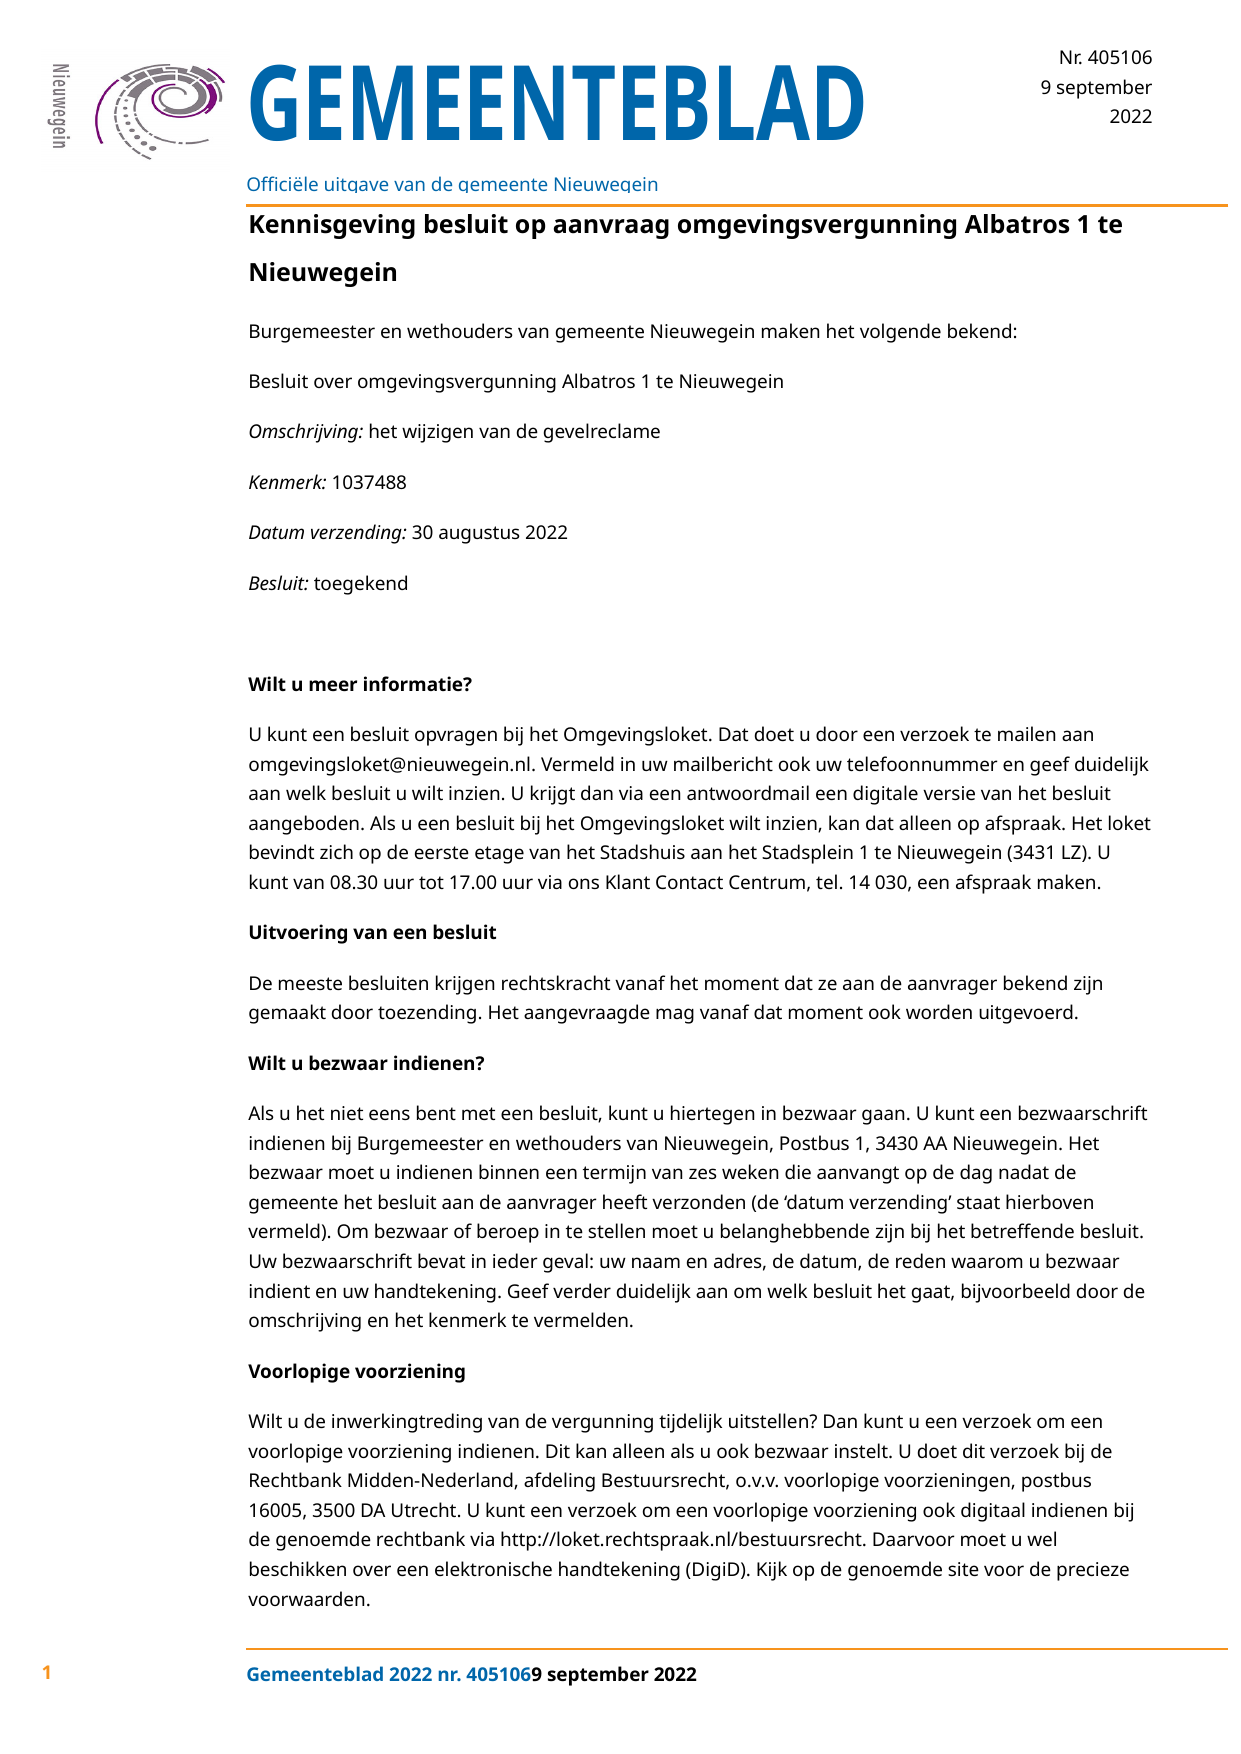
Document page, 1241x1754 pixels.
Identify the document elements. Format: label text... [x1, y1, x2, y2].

text Als u het niet eens bent met een besluit, kunt u hiertegen in bezwaar gaan. U kunt een bezwaarschrift indienen bij Burgemeester en wethouders van Nieuwegein, Postbus 1, 3430 AA Nieuwegein. Het bezwaar moet u indienen binnen een termijn van zes weken die aanvangt op de dag nadat de gemeente het besluit aan de aanvrager heeft verzonden (de ‘datum verzending’ staat hierboven vermeld). Om bezwaar of beroep in te stellen moet u belanghebbende zijn bij het betreffende besluit. Uw bezwaarschrift bevat in ieder geval: uw naam en adres, de datum, de reden waarom u bezwaar indient en uw handtekening. Geef verder duidelijk aan om welk besluit het gaat, bijvoorbeeld door de omschrijving en het kenmerk te vermelden. [248, 1100, 1152, 1333]
text Besluit over omgevingsvergunning Albatros 1 te Nieuwegein [248, 368, 1152, 394]
text Wilt u de inwerkingtreding van de vergunning tijdelijk uitstellen? Dan kunt u een verzoek om een voorlopige voorziening indienen. Dit kan alleen als u ook bezwaar instelt. U doet dit verzoek bij de Rechtbank Midden-Nederland, afdeling Bestuursrecht, o.v.v. voorlopige voorzieningen, postbus 16005, 3500 DA Utrecht. U kunt een verzoek om een voorlopige voorziening ook digitaal indienen bij de genoemde rechtbank via http://loket.rechtspraak.nl/bestuursrecht. Daarvoor moet u wel beschikken over een elektronische handtekening (DigiD). Kijk op de genoemde site voor de precieze voorwaarden. [248, 1408, 1152, 1612]
text Kenmerk: 1037488 [248, 469, 1152, 495]
text Burgemeester en wethouders van gemeente Nieuwegein maken het volgende bekend: [248, 318, 1152, 344]
text Besluit: toegekend [248, 570, 1152, 596]
text Voorlopige voorziening [248, 1358, 1152, 1384]
text Omschrijving: het wijzigen van de gevelreclame [248, 419, 1152, 444]
text U kunt een besluit opvragen bij het Omgevingsloket. Dat doet u door een verzoek te mailen aan omgevingsloket@nieuwegein.nl. Vermeld in uw mailbericht ook uw telefoonnummer en geef duidelijk aan welk besluit u wilt inzien. U krijgt dan via een antwoordmail een digitale versie van het besluit aangeboden. Als u een besluit bij het Omgevingsloket wilt inzien, kan dat alleen op afspraak. Het loket bevindt zich op de eerste etage van het Stadshuis aan het Stadsplein 1 te Nieuwegein (3431 LZ). U kunt van 08.30 uur tot 17.00 uur via ons Klant Contact Centrum, tel. 14 030, een afspraak maken. [248, 721, 1152, 895]
text Datum verzending: 30 augustus 2022 [248, 519, 1152, 545]
text Kennisgeving besluit op aanvraag omgevingsvergunning Albatros 1 te Nieuwegein [248, 207, 1152, 288]
text De meeste besluiten krijgen rechtskracht vanaf het moment dat ze aan de aanvrager bekend zijn gemaakt door toezending. Het aangevraagde mag vanaf dat moment ook worden uitgevoerd. [248, 970, 1152, 1025]
text Uitvoering van een besluit [248, 919, 1152, 945]
text Wilt u bezwaar indienen? [248, 1050, 1152, 1076]
picture [41, 47, 231, 172]
text Wilt u meer informatie? [248, 671, 1152, 697]
